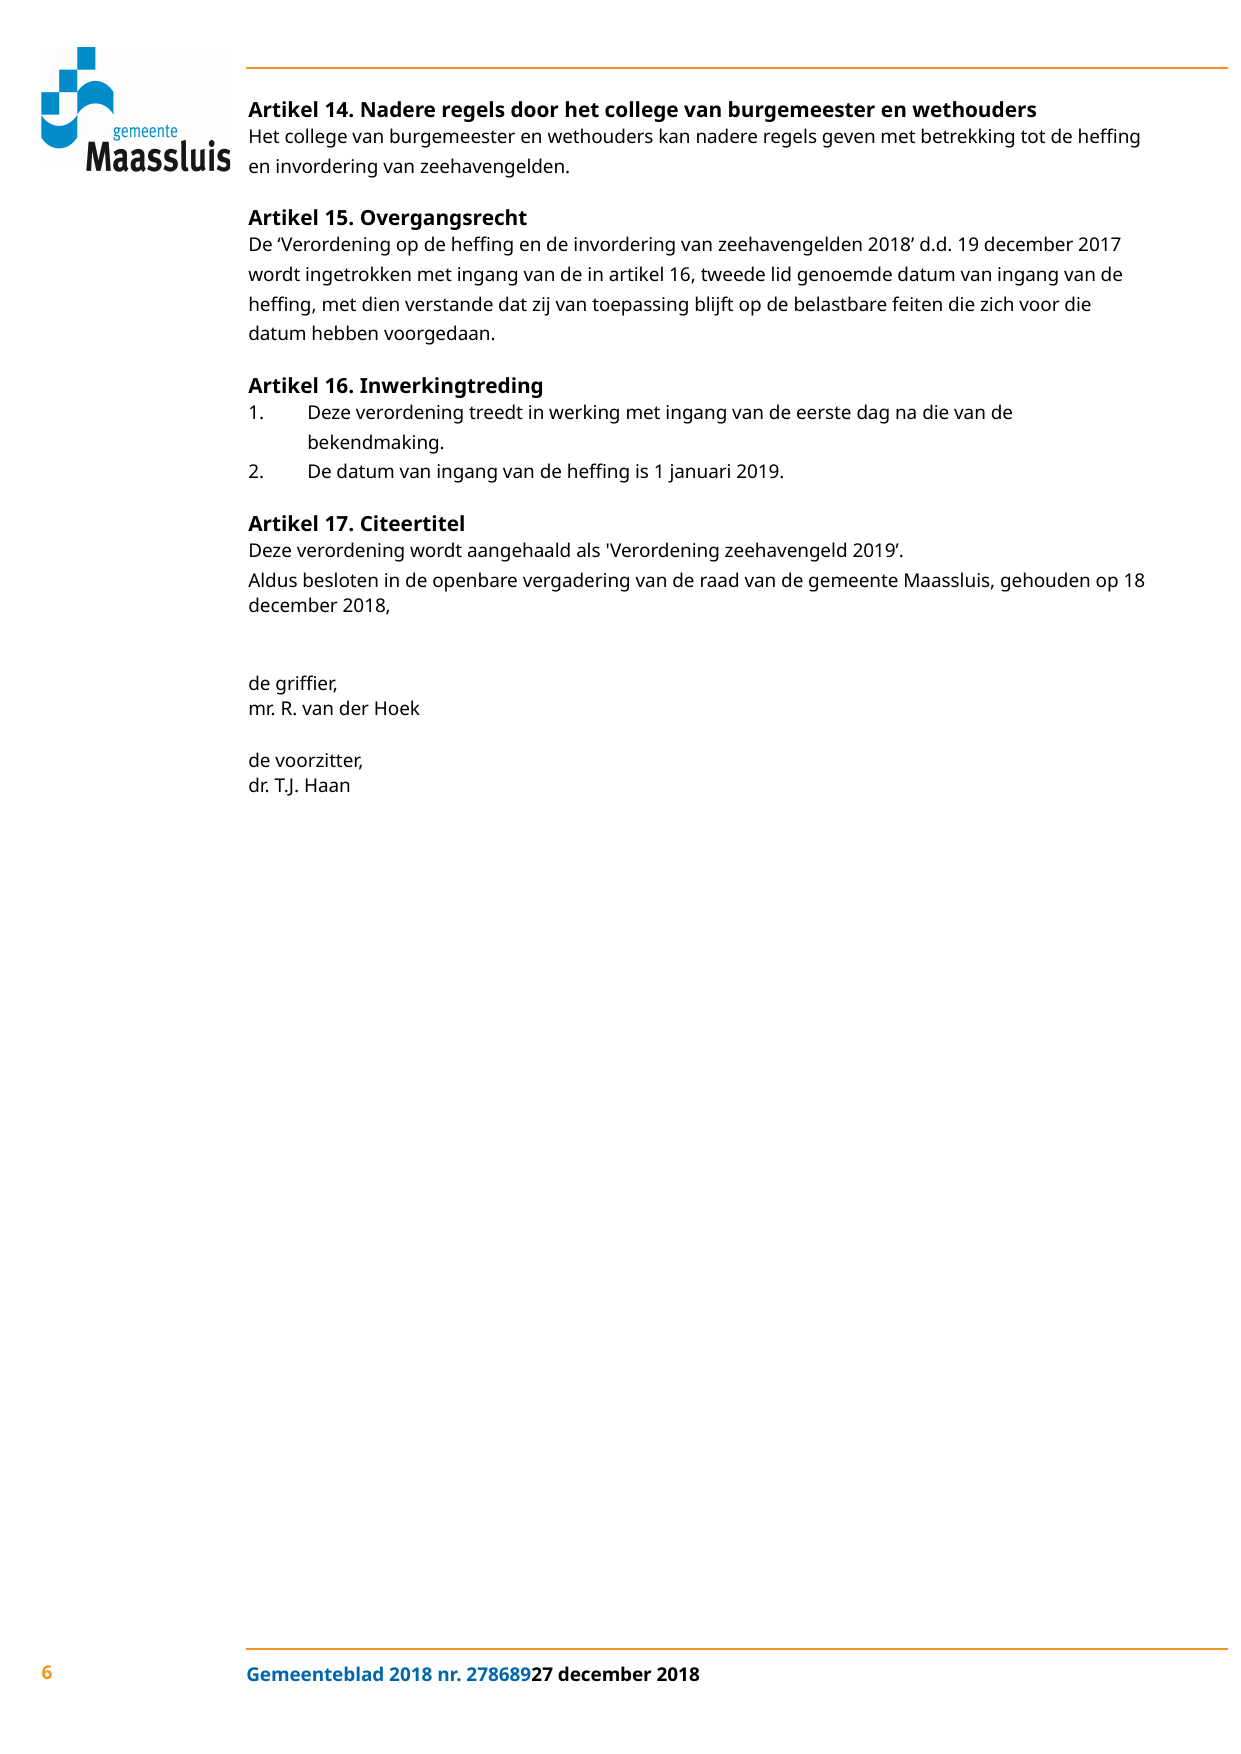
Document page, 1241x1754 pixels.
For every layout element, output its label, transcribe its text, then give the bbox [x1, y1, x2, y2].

text de griffier, [248, 670, 1152, 696]
text Het college van burgemeester en wethouders kan nadere regels geven met betrekking tot de heffing en invordering van zeehavengelden. [248, 123, 1152, 178]
text de voorzitter, [248, 747, 1152, 773]
text Aldus besloten in de openbare vergadering van de raad van de gemeente Maassluis, gehouden op 18 december 2018, [248, 567, 1152, 618]
text dr. T.J. Haan [248, 773, 1152, 798]
text Artikel 15. Overgangsrecht [248, 203, 1152, 232]
text De ‘Verordening op de heffing en de invordering van zeehavengelden 2018’ d.d. 19 december 2017 wordt ingetrokken met ingang van de in artikel 16, tweede lid genoemde datum van ingang van de heffing, met dien verstande dat zij van toepassing blijft op de belastbare feiten die zich voor die datum hebben voorgedaan. [248, 232, 1152, 346]
list Deze verordening treedt in werking met ingang van de eerste dag na die van de bekendmaking. [248, 399, 1152, 454]
text Artikel 16. Inwerkingtreding [248, 371, 1152, 399]
picture [41, 47, 77, 92]
text mr. R. van der Hoek [248, 696, 1152, 721]
list De datum van ingang van de heffing is 1 januari 2019. [248, 458, 1152, 484]
picture [41, 47, 231, 172]
text Artikel 17. Citeertitel [248, 509, 1152, 537]
text Artikel 14. Nadere regels door het college van burgemeester en wethouders [248, 95, 1152, 123]
text Deze verordening wordt aangehaald als 'Verordening zeehavengeld 2019’. [248, 537, 1152, 563]
